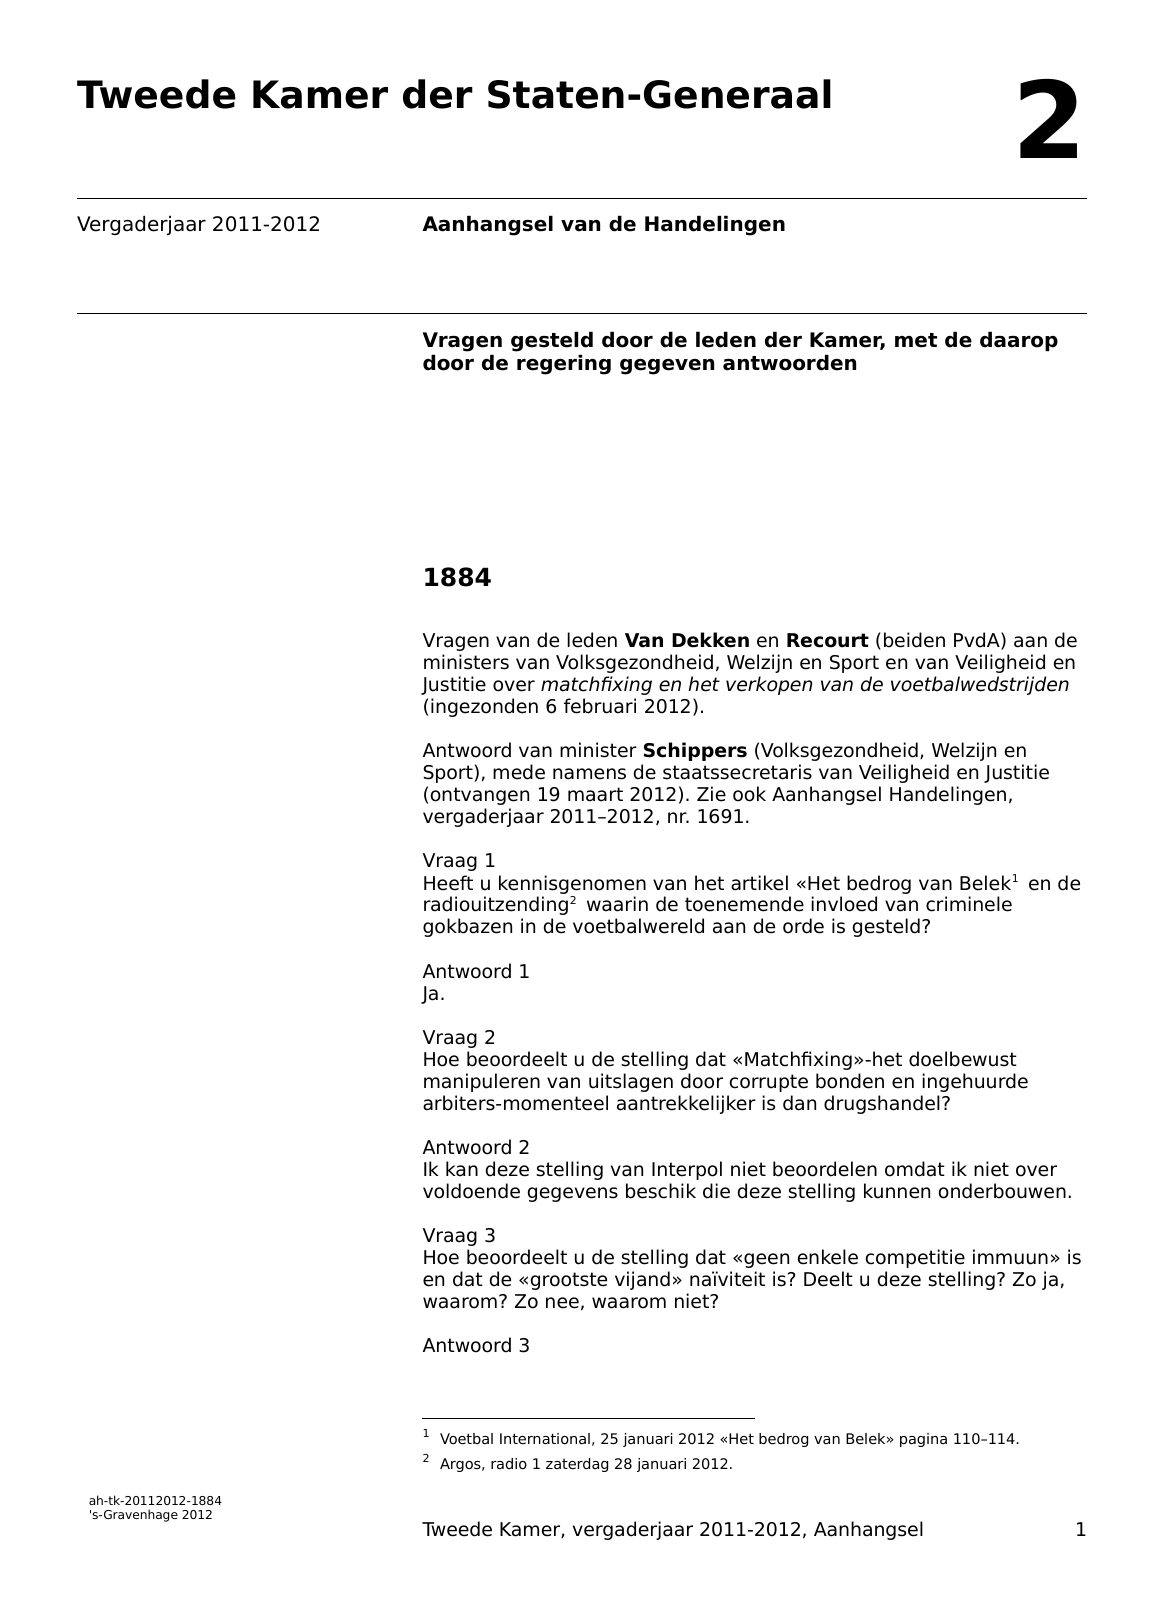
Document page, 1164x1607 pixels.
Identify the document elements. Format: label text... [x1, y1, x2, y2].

table_cell Vragen gesteld door de leden der Kamer, met de daarop door de regering gegeven antwoorden [422, 314, 1087, 375]
text 's-Gravenhage 2012 [88, 1508, 323, 1522]
text Hoe beoordeelt u de stelling dat «geen enkele competitie immuun» is en dat de «grootste vijand» naïviteit is? Deelt u deze stelling? Zo ja, waarom? Zo nee, waarom niet? [422, 1247, 1087, 1313]
text ah-tk-20112012-1884 [88, 1494, 323, 1508]
text Voetbal International, 25 januari 2012 «Het bedrog van Belek» pagina 110–114. [422, 1427, 1087, 1449]
text 1884 [422, 563, 1087, 592]
text Antwoord 1 [422, 961, 1087, 982]
text Antwoord van minister Schippers (Volksgezondheid, Welzijn en Sport), mede namens de staatssecretaris van Veiligheid en Justitie (ontvangen 19 maart 2012). Zie ook Aanhangsel Handelingen, vergaderjaar 2011–2012, nr. 1691. [422, 740, 1087, 828]
text Antwoord 3 [422, 1335, 1087, 1357]
table_cell [77, 314, 422, 375]
text Ik kan deze stelling van Interpol niet beoordelen omdat ik niet over voldoende gegevens beschik die deze stelling kunnen onderbouwen. [422, 1159, 1087, 1203]
text Vraag 1 [422, 850, 1087, 872]
table_cell Aanhangsel van de Handelingen [422, 199, 1087, 313]
text Vraag 3 [422, 1225, 1087, 1247]
table_header 2 [886, 59, 1087, 198]
text Vraag 2 [422, 1027, 1087, 1049]
text Hoe beoordeelt u de stelling dat «Matchfixing»-het doelbewust manipuleren van uitslagen door corrupte bonden en ingehuurde arbiters-momenteel aantrekkelijker is dan drugshandel? [422, 1049, 1087, 1114]
text Argos, radio 1 zaterdag 28 januari 2012. [422, 1452, 1087, 1474]
text Vragen van de leden Van Dekken en Recourt (beiden PvdA) aan de ministers van Volksgezondheid, Welzijn en Sport en van Veiligheid en Justitie over matchfixing en het verkopen van de voetbalwedstrijden (ingezonden 6 februari 2012). [422, 630, 1087, 718]
text Antwoord 2 [422, 1137, 1087, 1159]
text Heeft u kennisgenomen van het artikel «Het bedrog van Belek en de radiouitzending waarin de toenemende invloed van criminele gokbazen in de voetbalwereld aan de orde is gesteld? [422, 872, 1087, 938]
text Ja. [422, 982, 1087, 1004]
table_cell Vergaderjaar 2011-2012 [77, 199, 422, 313]
table_header Tweede Kamer der Staten-Generaal [77, 59, 886, 198]
